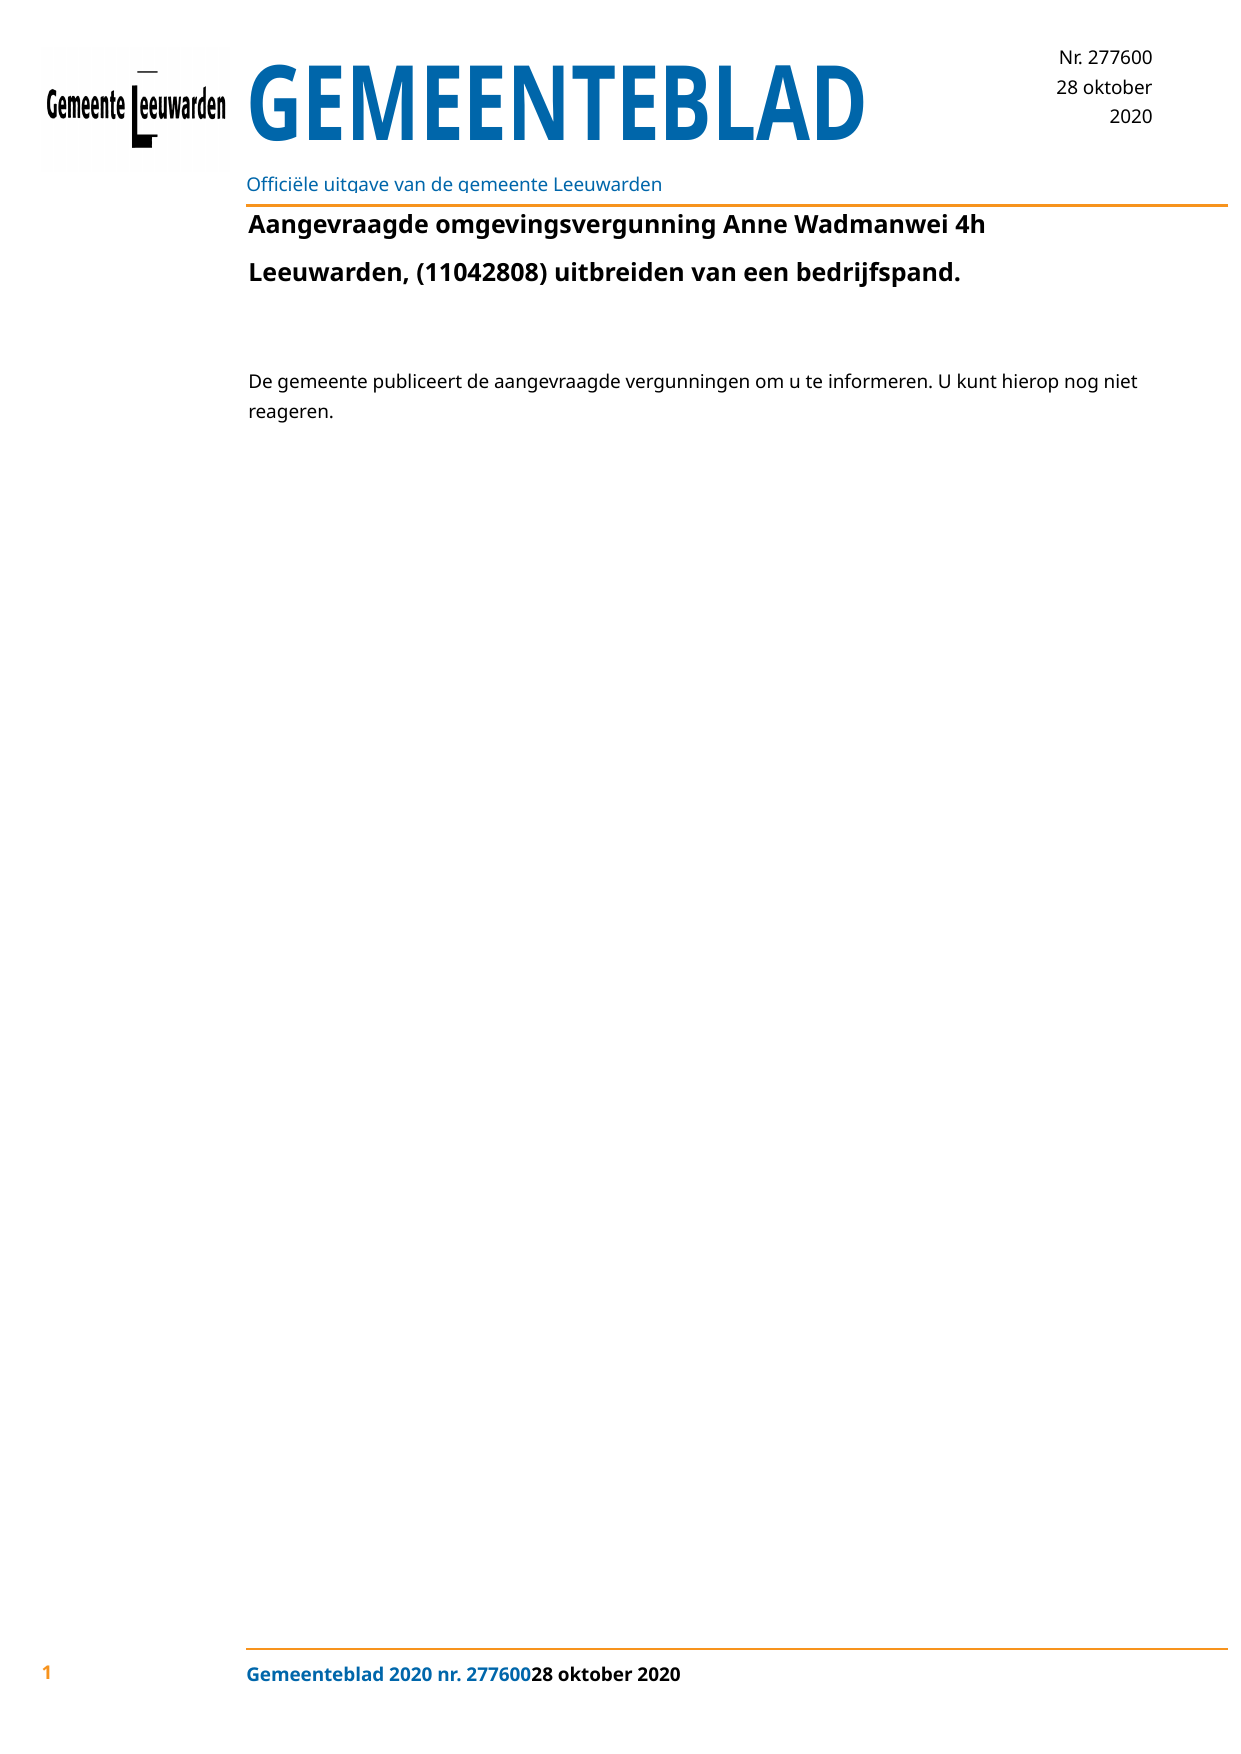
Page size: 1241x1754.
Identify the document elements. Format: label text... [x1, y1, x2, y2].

text De gemeente publiceert de aangevraagde vergunningen om u te informeren. U kunt hierop nog niet reageren. [248, 368, 1152, 424]
picture [41, 47, 231, 172]
text Aangevraagde omgevingsvergunning Anne Wadmanwei 4h Leeuwarden, (11042808) uitbreiden van een bedrijfspand. [248, 207, 1152, 288]
